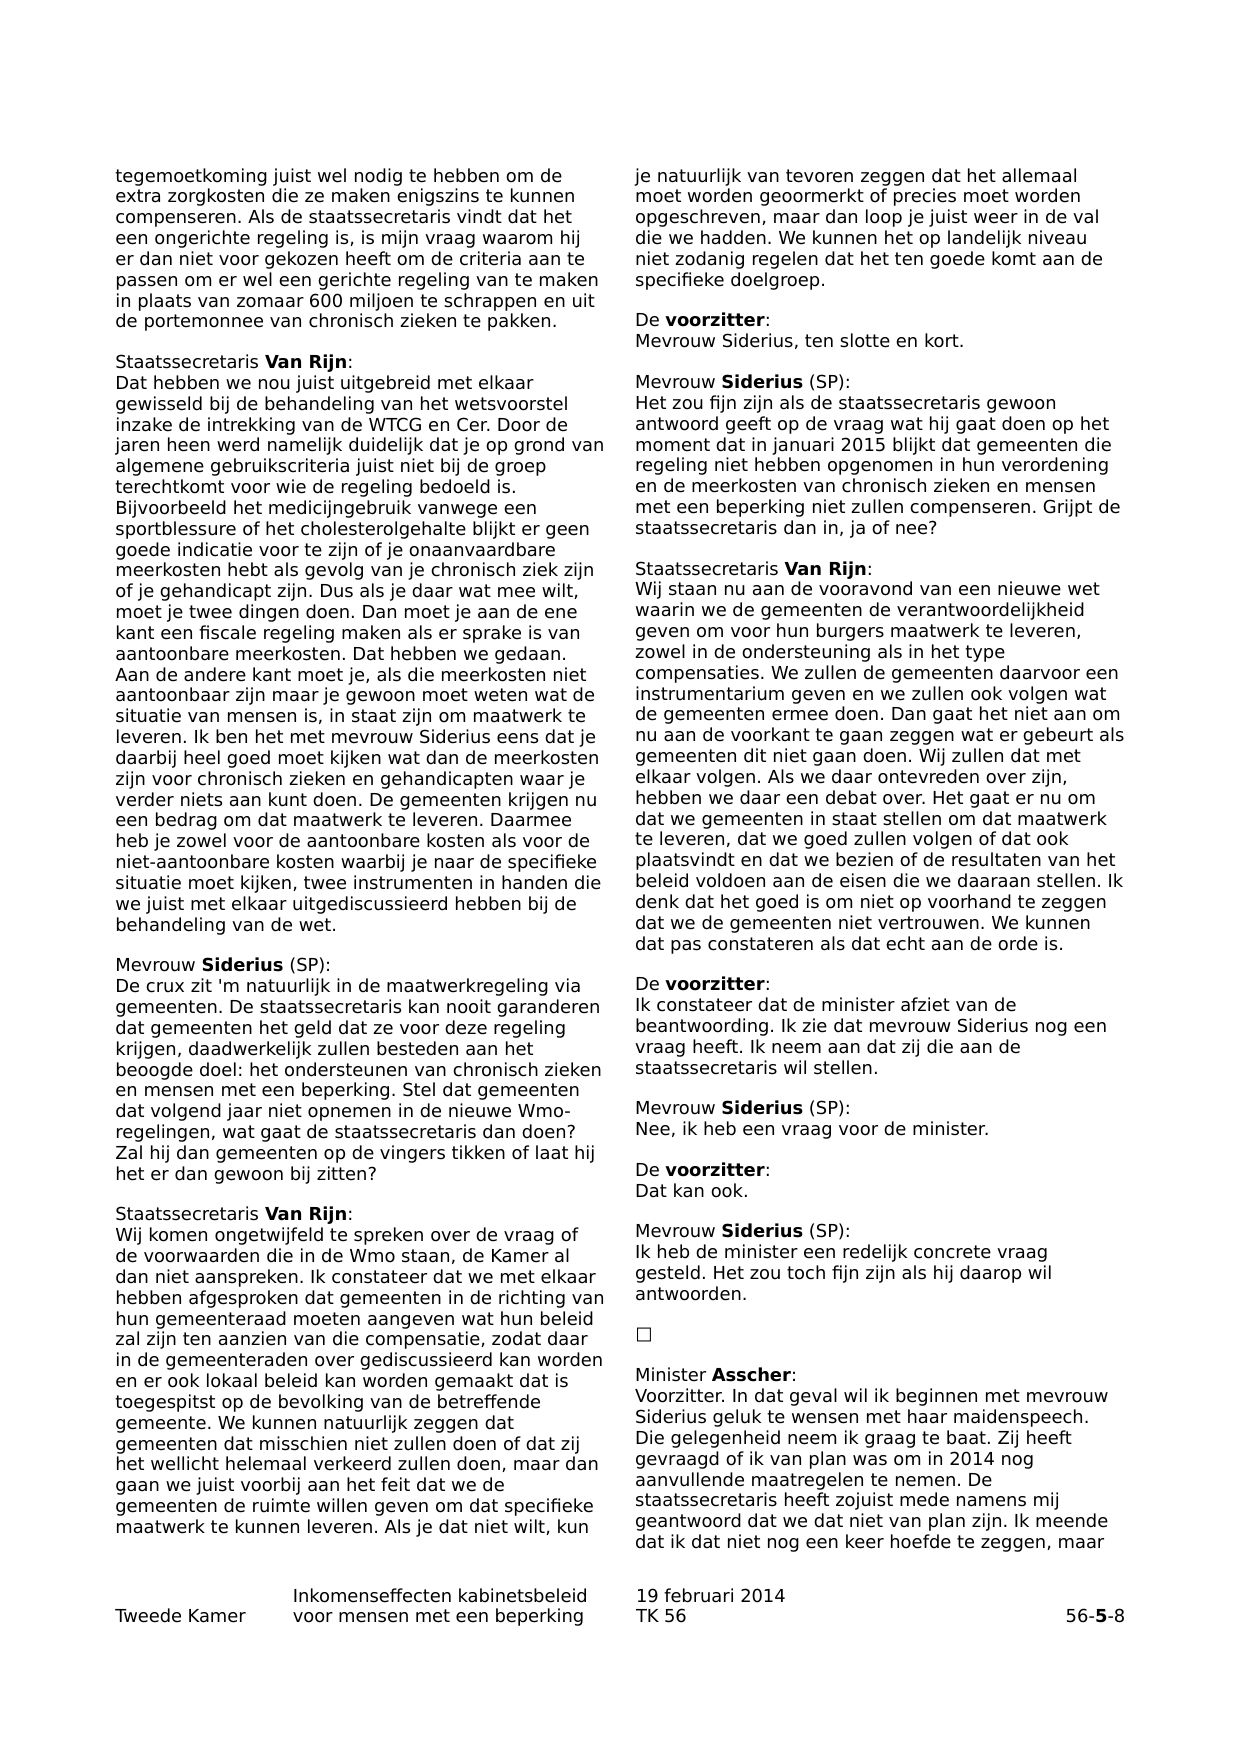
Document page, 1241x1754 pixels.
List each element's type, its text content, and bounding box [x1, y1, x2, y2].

text De crux zit 'm natuurlijk in de maatwerkregeling via gemeenten. De staatssecretaris kan nooit garanderen dat gemeenten het geld dat ze voor deze regeling krijgen, daadwerkelijk zullen besteden aan het beoogde doel: het ondersteunen van chronisch zieken en mensen met een beperking. Stel dat gemeenten dat volgend jaar niet opnemen in de nieuwe Wmo-regelingen, wat gaat de staatssecretaris dan doen? Zal hij dan gemeenten op de vingers tikken of laat hij het er dan gewoon bij zitten? [115, 976, 605, 1184]
text Mevrouw Siderius (SP): [635, 1098, 1125, 1119]
text Ik constateer dat de minister afziet van de beantwoording. Ik zie dat mevrouw Siderius nog een vraag heeft. Ik neem aan dat zij die aan de staatssecretaris wil stellen. [635, 995, 1125, 1078]
text Wij staan nu aan de vooravond van een nieuwe wet waarin we de gemeenten de verantwoordelijkheid geven om voor hun burgers maatwerk te leveren, zowel in de ondersteuning als in het type compensaties. We zullen de gemeenten daarvoor een instrumentarium geven en we zullen ook volgen wat de gemeenten ermee doen. Dan gaat het niet aan om nu aan de voorkant te gaan zeggen wat er gebeurt als gemeenten dit niet gaan doen. Wij zullen dat met elkaar volgen. Als we daar ontevreden over zijn, hebben we daar een debat over. Het gaat er nu om dat we gemeenten in staat stellen om dat maatwerk te leveren, dat we goed zullen volgen of dat ook plaatsvindt en dat we bezien of de resultaten van het beleid voldoen aan de eisen die we daaraan stellen. Ik denk dat het goed is om niet op voorhand te zeggen dat we de gemeenten niet vertrouwen. We kunnen dat pas constateren als dat echt aan de orde is. [635, 579, 1125, 954]
text Mevrouw Siderius (SP): [635, 372, 1125, 393]
text je natuurlijk van tevoren zeggen dat het allemaal moet worden geoormerkt of precies moet worden opgeschreven, maar dan loop je juist weer in de val die we hadden. We kunnen het op landelijk niveau niet zodanig regelen dat het ten goede komt aan de specifieke doelgroep. [635, 165, 1125, 290]
text Voorzitter. In dat geval wil ik beginnen met mevrouw Siderius geluk te wensen met haar maidenspeech. Die gelegenheid neem ik graag te baat. Zij heeft gevraagd of ik van plan was om in 2014 nog aanvullende maatregelen te nemen. De staatssecretaris heeft zojuist mede namens mij geantwoord dat we dat niet van plan zijn. Ik meende dat ik dat niet nog een keer hoefde te zeggen, maar [635, 1386, 1125, 1553]
text De voorzitter: [635, 974, 1125, 995]
text Het zou fijn zijn als de staatssecretaris gewoon antwoord geeft op de vraag wat hij gaat doen op het moment dat in januari 2015 blijkt dat gemeenten die regeling niet hebben opgenomen in hun verordening en de meerkosten van chronisch zieken en mensen met een beperking niet zullen compenseren. Grijpt de staatssecretaris dan in, ja of nee? [635, 393, 1125, 538]
text Wij komen ongetwijfeld te spreken over de vraag of de voorwaarden die in de Wmo staan, de Kamer al dan niet aanspreken. Ik constateer dat we met elkaar hebben afgesproken dat gemeenten in de richting van hun gemeenteraad moeten aangeven wat hun beleid zal zijn ten aanzien van die compensatie, zodat daar in de gemeenteraden over gediscussieerd kan worden en er ook lokaal beleid kan worden gemaakt dat is toegespitst op de bevolking van de betreffende gemeente. We kunnen natuurlijk zeggen dat gemeenten dat misschien niet zullen doen of dat zij het wellicht helemaal verkeerd zullen doen, maar dan gaan we juist voorbij aan het feit dat we de gemeenten de ruimte willen geven om dat specifieke maatwerk te kunnen leveren. Als je dat niet wilt, kun [115, 1225, 605, 1537]
text Staatssecretaris Van Rijn: [115, 352, 605, 373]
text Mevrouw Siderius, ten slotte en kort. [635, 331, 1125, 352]
text De voorzitter: [635, 310, 1125, 331]
text De voorzitter: [635, 1160, 1125, 1181]
text Mevrouw Siderius (SP): [635, 1221, 1125, 1242]
text Minister Asscher: [635, 1365, 1125, 1386]
text ⬜ [635, 1324, 1125, 1345]
text Mevrouw Siderius (SP): [115, 955, 605, 976]
text Staatssecretaris Van Rijn: [635, 558, 1125, 579]
text Nee, ik heb een vraag voor de minister. [635, 1119, 1125, 1140]
text Ik heb de minister een redelijk concrete vraag gesteld. Het zou toch fijn zijn als hij daarop wil antwoorden. [635, 1242, 1125, 1304]
text Dat kan ook. [635, 1181, 1125, 1201]
text Staatssecretaris Van Rijn: [115, 1204, 605, 1225]
text Dat hebben we nou juist uitgebreid met elkaar gewisseld bij de behandeling van het wetsvoorstel inzake de intrekking van de WTCG en Cer. Door de jaren heen werd namelijk duidelijk dat je op grond van algemene gebruikscriteria juist niet bij de groep terechtkomt voor wie de regeling bedoeld is. Bijvoorbeeld het medicijngebruik vanwege een sportblessure of het cholesterolgehalte blijkt er geen goede indicatie voor te zijn of je onaanvaardbare meerkosten hebt als gevolg van je chronisch ziek zijn of je gehandicapt zijn. Dus als je daar wat mee wilt, moet je twee dingen doen. Dan moet je aan de ene kant een fiscale regeling maken als er sprake is van aantoonbare meerkosten. Dat hebben we gedaan. Aan de andere kant moet je, als die meerkosten niet aantoonbaar zijn maar je gewoon moet weten wat de situatie van mensen is, in staat zijn om maatwerk te leveren. Ik ben het met mevrouw Siderius eens dat je daarbij heel goed moet kijken wat dan de meerkosten zijn voor chronisch zieken en gehandicapten waar je verder niets aan kunt doen. De gemeenten krijgen nu een bedrag om dat maatwerk te leveren. Daarmee heb je zowel voor de aantoonbare kosten als voor de niet-aantoonbare kosten waarbij je naar de specifieke situatie moet kijken, twee instrumenten in handen die we juist met elkaar uitgediscussieerd hebben bij de behandeling van de wet. [115, 373, 605, 935]
text tegemoetkoming juist wel nodig te hebben om de extra zorgkosten die ze maken enigszins te kunnen compenseren. Als de staatssecretaris vindt dat het een ongerichte regeling is, is mijn vraag waarom hij er dan niet voor gekozen heeft om de criteria aan te passen om er wel een gerichte regeling van te maken in plaats van zomaar 600 miljoen te schrappen en uit de portemonnee van chronisch zieken te pakken. [115, 165, 605, 332]
